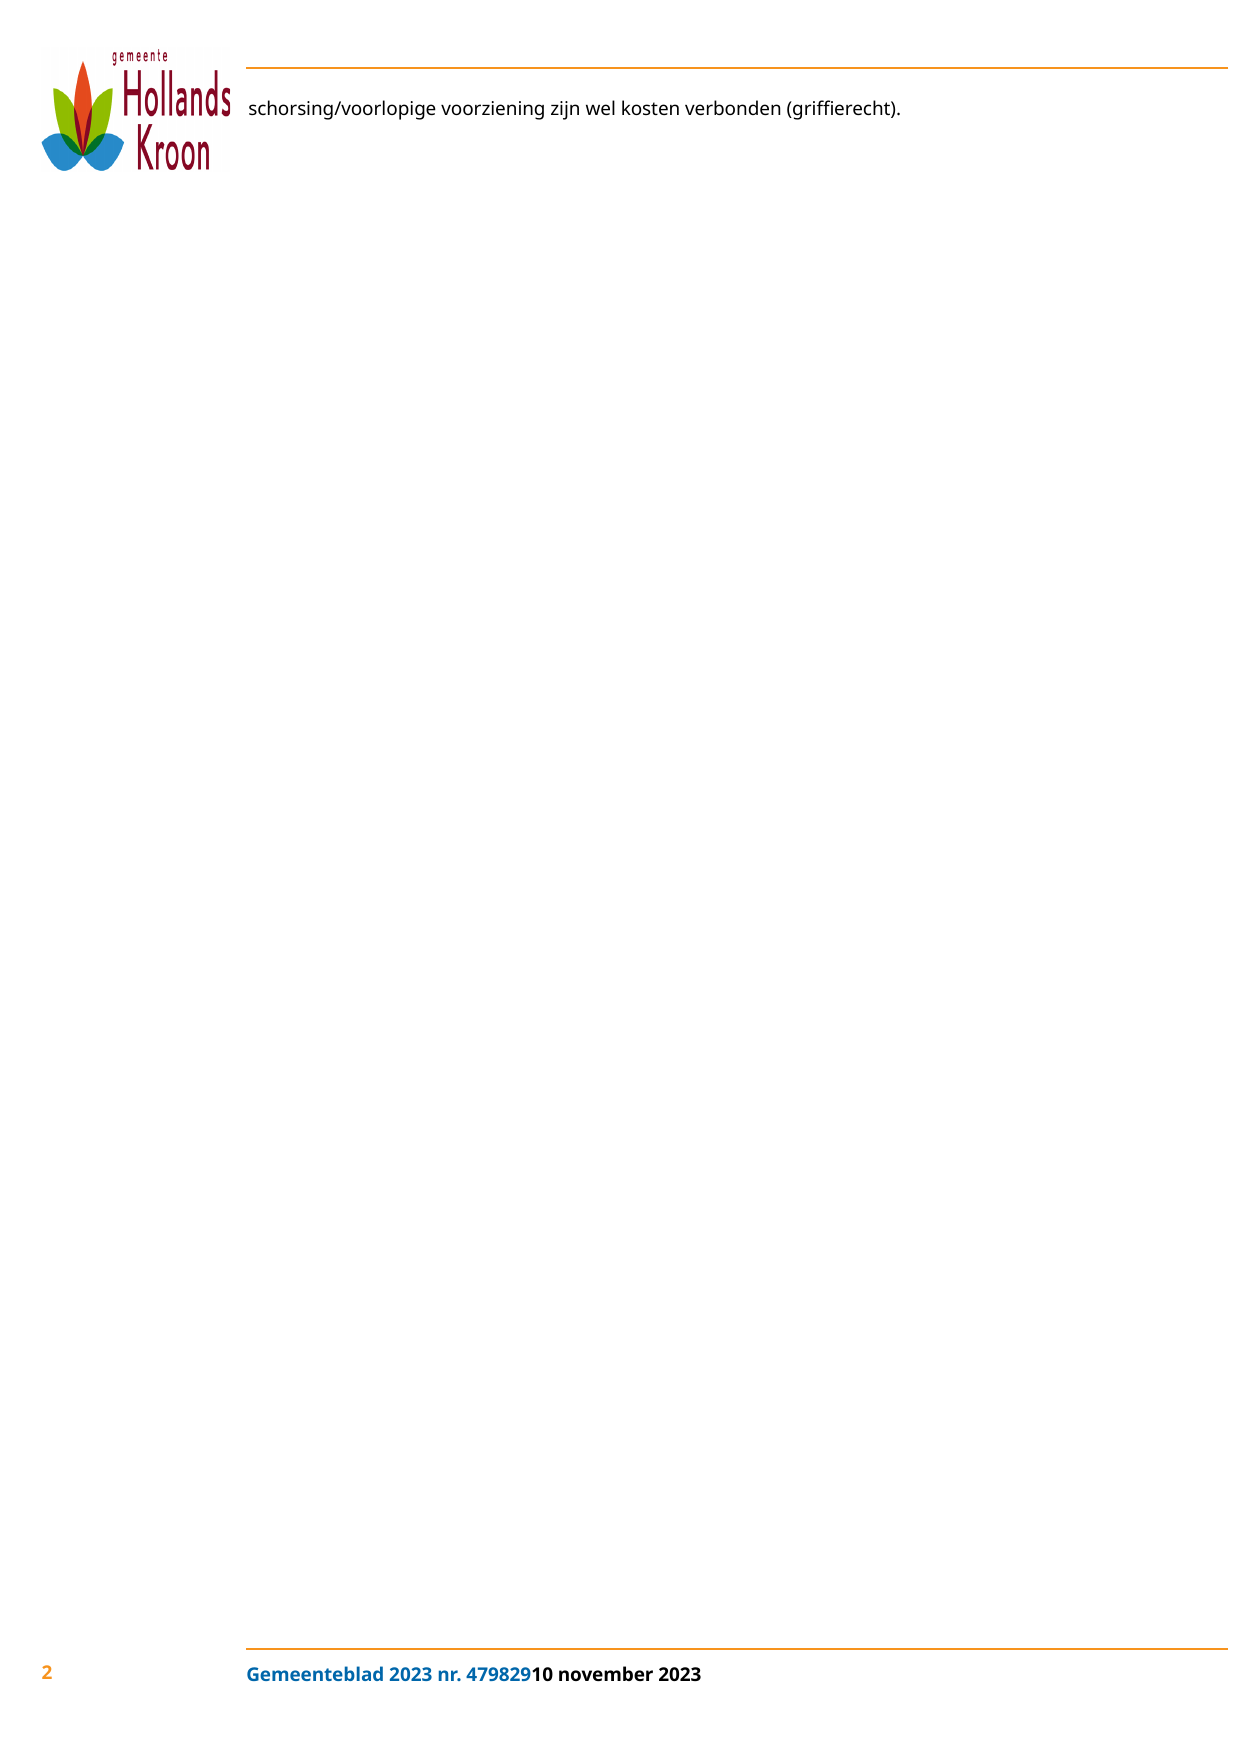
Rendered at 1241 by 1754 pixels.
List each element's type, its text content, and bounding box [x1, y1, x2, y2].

text schorsing/voorlopige voorziening zijn wel kosten verbonden (griffierecht). [248, 95, 1152, 121]
picture [41, 47, 231, 172]
